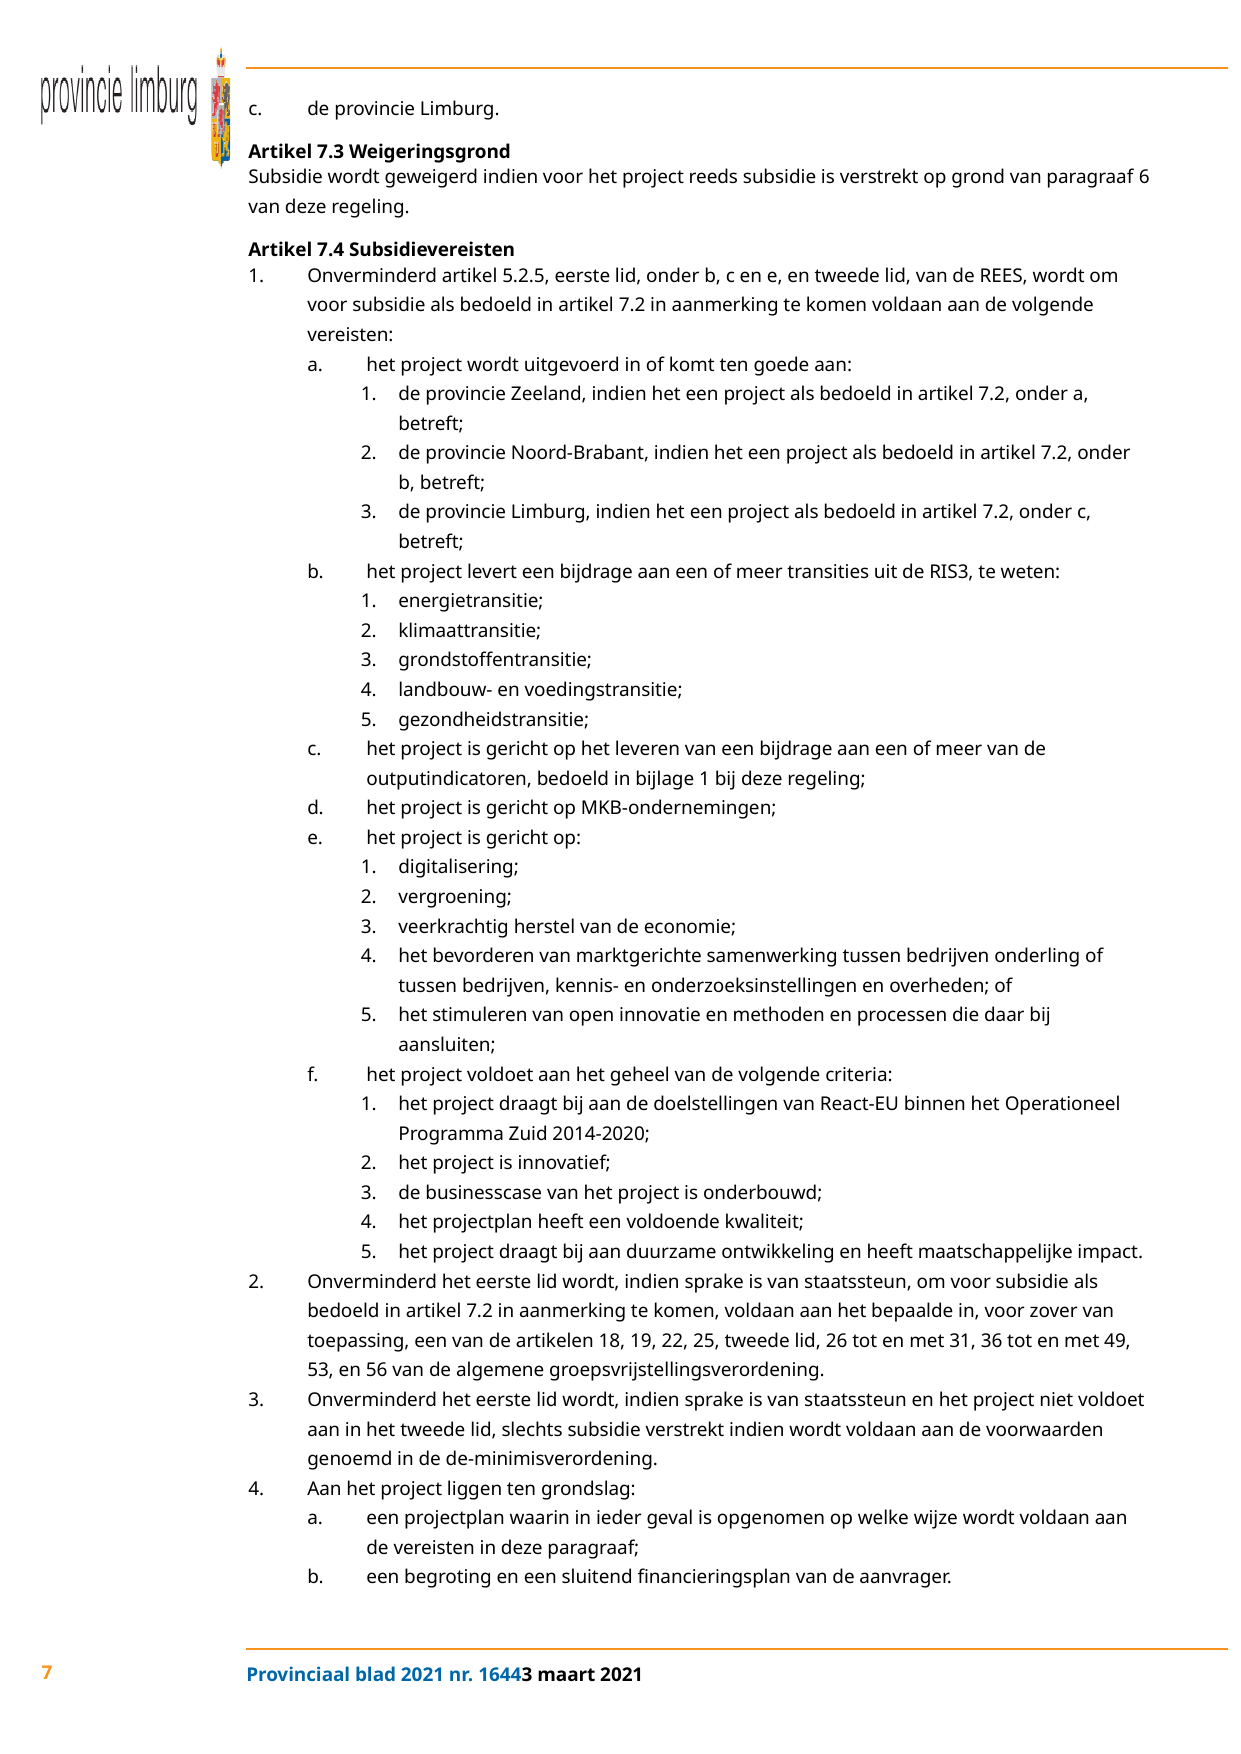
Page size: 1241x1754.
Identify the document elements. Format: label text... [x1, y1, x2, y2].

list vergroening; [361, 883, 1152, 909]
list gezondheidstransitie; [361, 706, 1152, 732]
list de provincie Limburg. [248, 95, 1152, 121]
list digitalisering; [361, 854, 1152, 879]
list klimaattransitie; [361, 617, 1152, 643]
text Subsidie wordt geweigerd indien voor het project reeds subsidie is verstrekt op grond van paragraaf 6 van deze regeling. [248, 164, 1152, 219]
list Onverminderd het eerste lid wordt, indien sprake is van staatssteun en het project niet voldoet aan in het tweede lid, slechts subsidie verstrekt indien wordt voldaan aan de voorwaarden genoemd in de de-minimisverordening. [248, 1386, 1152, 1471]
picture [41, 47, 231, 172]
list de provincie Noord-Brabant, indien het een project als bedoeld in artikel 7.2, onder b, betreft; [361, 439, 1152, 495]
list Aan het project liggen ten grondslag: [248, 1475, 1152, 1501]
list de businesscase van het project is onderbouwd; [361, 1179, 1152, 1205]
list de provincie Zeeland, indien het een project als bedoeld in artikel 7.2, onder a, betreft; [361, 380, 1152, 436]
list grondstoffentransitie; [361, 647, 1152, 672]
list landbouw- en voedingstransitie; [361, 676, 1152, 702]
list Onverminderd artikel 5.2.5, eerste lid, onder b, c en e, en tweede lid, van de REES, wordt om voor subsidie als bedoeld in artikel 7.2 in aanmerking te komen voldaan aan de volgende vereisten: [248, 262, 1152, 347]
list een projectplan waarin in ieder geval is opgenomen op welke wijze wordt voldaan aan de vereisten in deze paragraaf; [307, 1504, 1152, 1560]
list het stimuleren van open innovatie en methoden en processen die daar bij aansluiten; [361, 1002, 1152, 1057]
list het bevorderen van marktgerichte samenwerking tussen bedrijven onderling of tussen bedrijven, kennis- en onderzoeksinstellingen en overheden; of [361, 942, 1152, 998]
list het project voldoet aan het geheel van de volgende criteria: [307, 1061, 1152, 1087]
list veerkrachtig herstel van de economie; [361, 913, 1152, 939]
list Onverminderd het eerste lid wordt, indien sprake is van staatssteun, om voor subsidie als bedoeld in artikel 7.2 in aanmerking te komen, voldaan aan het bepaalde in, voor zover van toepassing, een van de artikelen 18, 19, 22, 25, tweede lid, 26 tot en met 31, 36 tot en met 49, 53, en 56 van de algemene groepsvrijstellingsverordening. [248, 1268, 1152, 1382]
list het project is gericht op: [307, 824, 1152, 850]
list energietransitie; [361, 587, 1152, 613]
list het project is gericht op MKB-ondernemingen; [307, 794, 1152, 820]
list het project is innovatief; [361, 1149, 1152, 1175]
text Artikel 7.4 Subsidievereisten [248, 236, 1152, 262]
list het project levert een bijdrage aan een of meer transities uit de RIS3, te weten: [307, 558, 1152, 584]
list het project is gericht op het leveren van een bijdrage aan een of meer van de outputindicatoren, bedoeld in bijlage 1 bij deze regeling; [307, 735, 1152, 791]
list een begroting en een sluitend financieringsplan van de aanvrager. [307, 1564, 1152, 1589]
list de provincie Limburg, indien het een project als bedoeld in artikel 7.2, onder c, betreft; [361, 499, 1152, 554]
list het project draagt bij aan de doelstellingen van React-EU binnen het Operationeel Programma Zuid 2014-2020; [361, 1090, 1152, 1146]
list het projectplan heeft een voldoende kwaliteit; [361, 1209, 1152, 1234]
text Artikel 7.3 Weigeringsgrond [248, 138, 1152, 164]
list het project draagt bij aan duurzame ontwikkeling en heeft maatschappelijke impact. [361, 1238, 1152, 1264]
list het project wordt uitgevoerd in of komt ten goede aan: [307, 351, 1152, 377]
